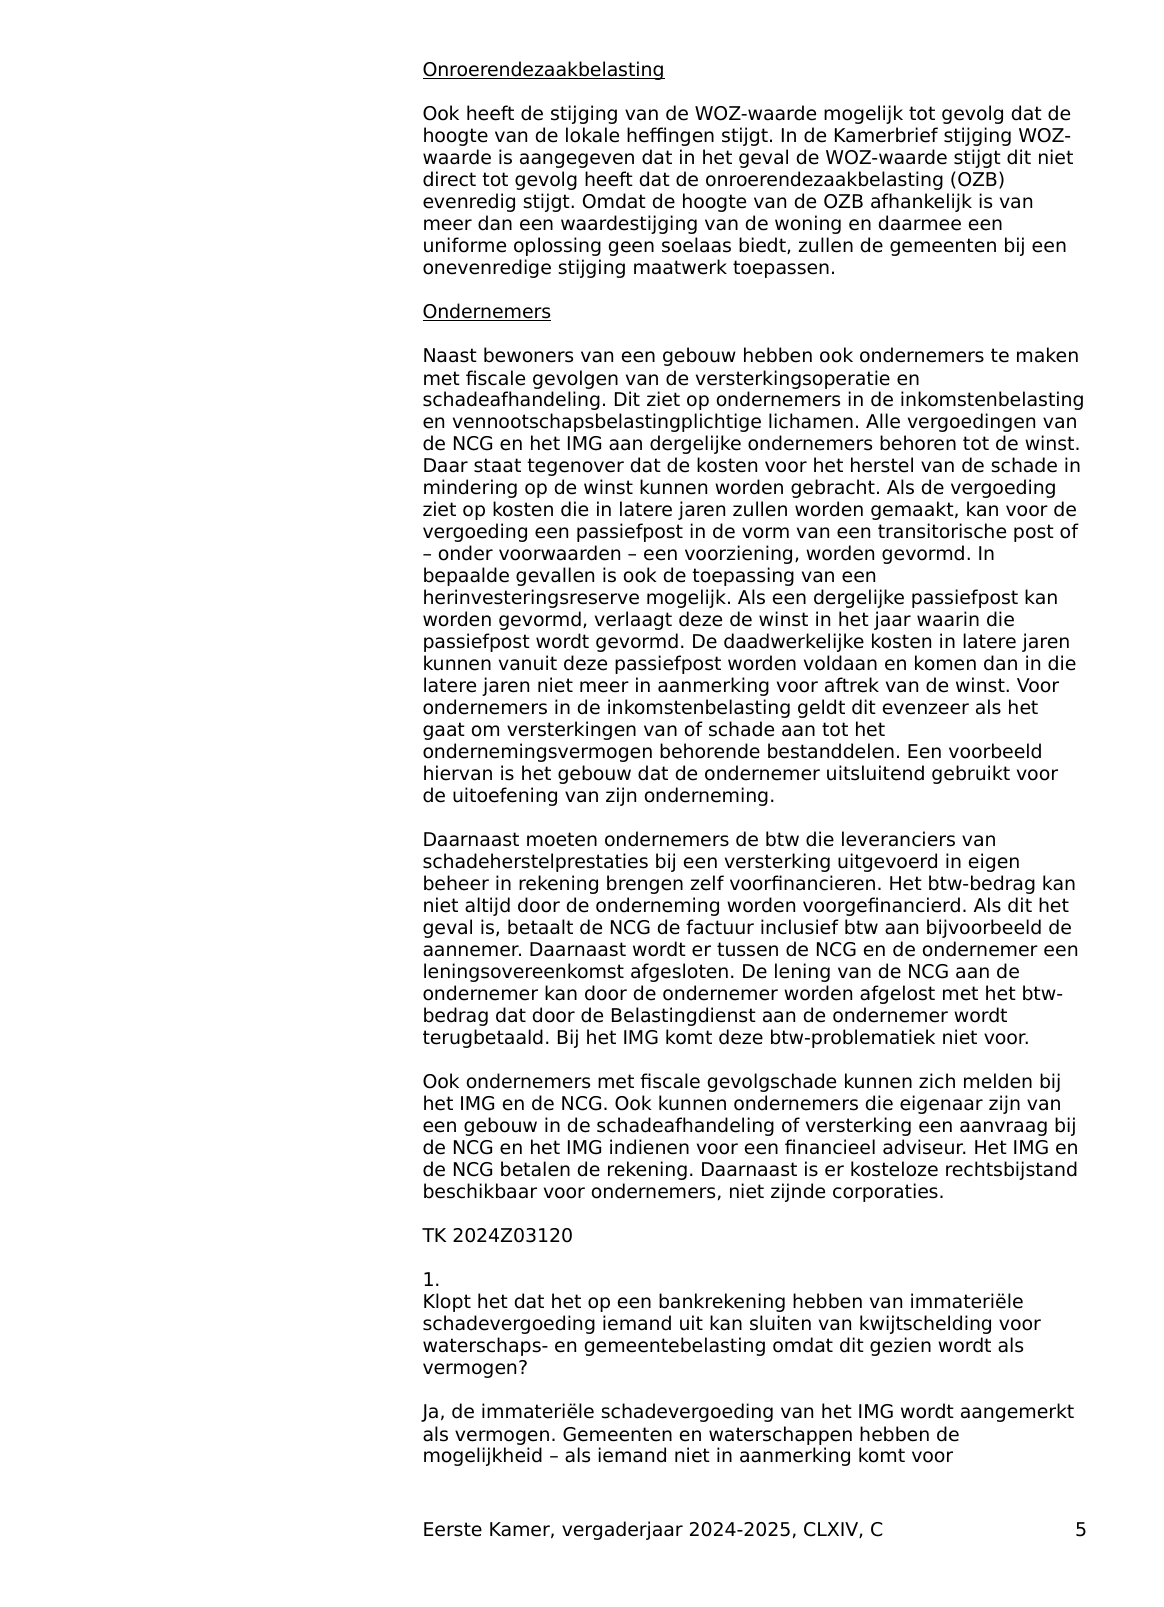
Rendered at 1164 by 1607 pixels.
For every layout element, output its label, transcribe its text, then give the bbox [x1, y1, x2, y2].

text Ook heeft de stijging van de WOZ-waarde mogelijk tot gevolg dat de hoogte van de lokale heffingen stijgt. In de Kamerbrief stijging WOZ-waarde is aangegeven dat in het geval de WOZ-waarde stijgt dit niet direct tot gevolg heeft dat de onroerendezaakbelasting (OZB) evenredig stijgt. Omdat de hoogte van de OZB afhankelijk is van meer dan een waardestijging van de woning en daarmee een uniforme oplossing geen soelaas biedt, zullen de gemeenten bij een onevenredige stijging maatwerk toepassen. [422, 103, 1087, 279]
text 1. [422, 1269, 1087, 1291]
subtitle Onroerendezaakbelasting [422, 59, 1087, 81]
text Ja, de immateriële schadevergoeding van het IMG wordt aangemerkt als vermogen. Gemeenten en waterschappen hebben de mogelijkheid – als iemand niet in aanmerking komt voor [422, 1401, 1087, 1467]
subtitle Ondernemers [422, 301, 1087, 323]
text Klopt het dat het op een bankrekening hebben van immateriële schadevergoeding iemand uit kan sluiten van kwijtschelding voor waterschaps- en gemeentebelasting omdat dit gezien wordt als vermogen? [422, 1291, 1087, 1379]
text Daarnaast moeten ondernemers de btw die leveranciers van schadeherstelprestaties bij een versterking uitgevoerd in eigen beheer in rekening brengen zelf voorfinancieren. Het btw-bedrag kan niet altijd door de onderneming worden voorgefinancierd. Als dit het geval is, betaalt de NCG de factuur inclusief btw aan bijvoorbeeld de aannemer. Daarnaast wordt er tussen de NCG en de ondernemer een leningsovereenkomst afgesloten. De lening van de NCG aan de ondernemer kan door de ondernemer worden afgelost met het btw-bedrag dat door de Belastingdienst aan de ondernemer wordt terugbetaald. Bij het IMG komt deze btw-problematiek niet voor. [422, 829, 1087, 1049]
text Ook ondernemers met fiscale gevolgschade kunnen zich melden bij het IMG en de NCG. Ook kunnen ondernemers die eigenaar zijn van een gebouw in de schadeafhandeling of versterking een aanvraag bij de NCG en het IMG indienen voor een financieel adviseur. Het IMG en de NCG betalen de rekening. Daarnaast is er kosteloze rechtsbijstand beschikbaar voor ondernemers, niet zijnde corporaties. [422, 1071, 1087, 1203]
subtitle TK 2024Z03120 [422, 1225, 1087, 1247]
text Naast bewoners van een gebouw hebben ook ondernemers te maken met fiscale gevolgen van de versterkingsoperatie en schadeafhandeling. Dit ziet op ondernemers in de inkomstenbelasting en vennootschapsbelastingplichtige lichamen. Alle vergoedingen van de NCG en het IMG aan dergelijke ondernemers behoren tot de winst. Daar staat tegenover dat de kosten voor het herstel van de schade in mindering op de winst kunnen worden gebracht. Als de vergoeding ziet op kosten die in latere jaren zullen worden gemaakt, kan voor de vergoeding een passiefpost in de vorm van een transitorische post of – onder voorwaarden – een voorziening, worden gevormd. In bepaalde gevallen is ook de toepassing van een herinvesteringsreserve mogelijk. Als een dergelijke passiefpost kan worden gevormd, verlaagt deze de winst in het jaar waarin die passiefpost wordt gevormd. De daadwerkelijke kosten in latere jaren kunnen vanuit deze passiefpost worden voldaan en komen dan in die latere jaren niet meer in aanmerking voor aftrek van de winst. Voor ondernemers in de inkomstenbelasting geldt dit evenzeer als het gaat om versterkingen van of schade aan tot het ondernemingsvermogen behorende bestanddelen. Een voorbeeld hiervan is het gebouw dat de ondernemer uitsluitend gebruikt voor de uitoefening van zijn onderneming. [422, 345, 1087, 807]
